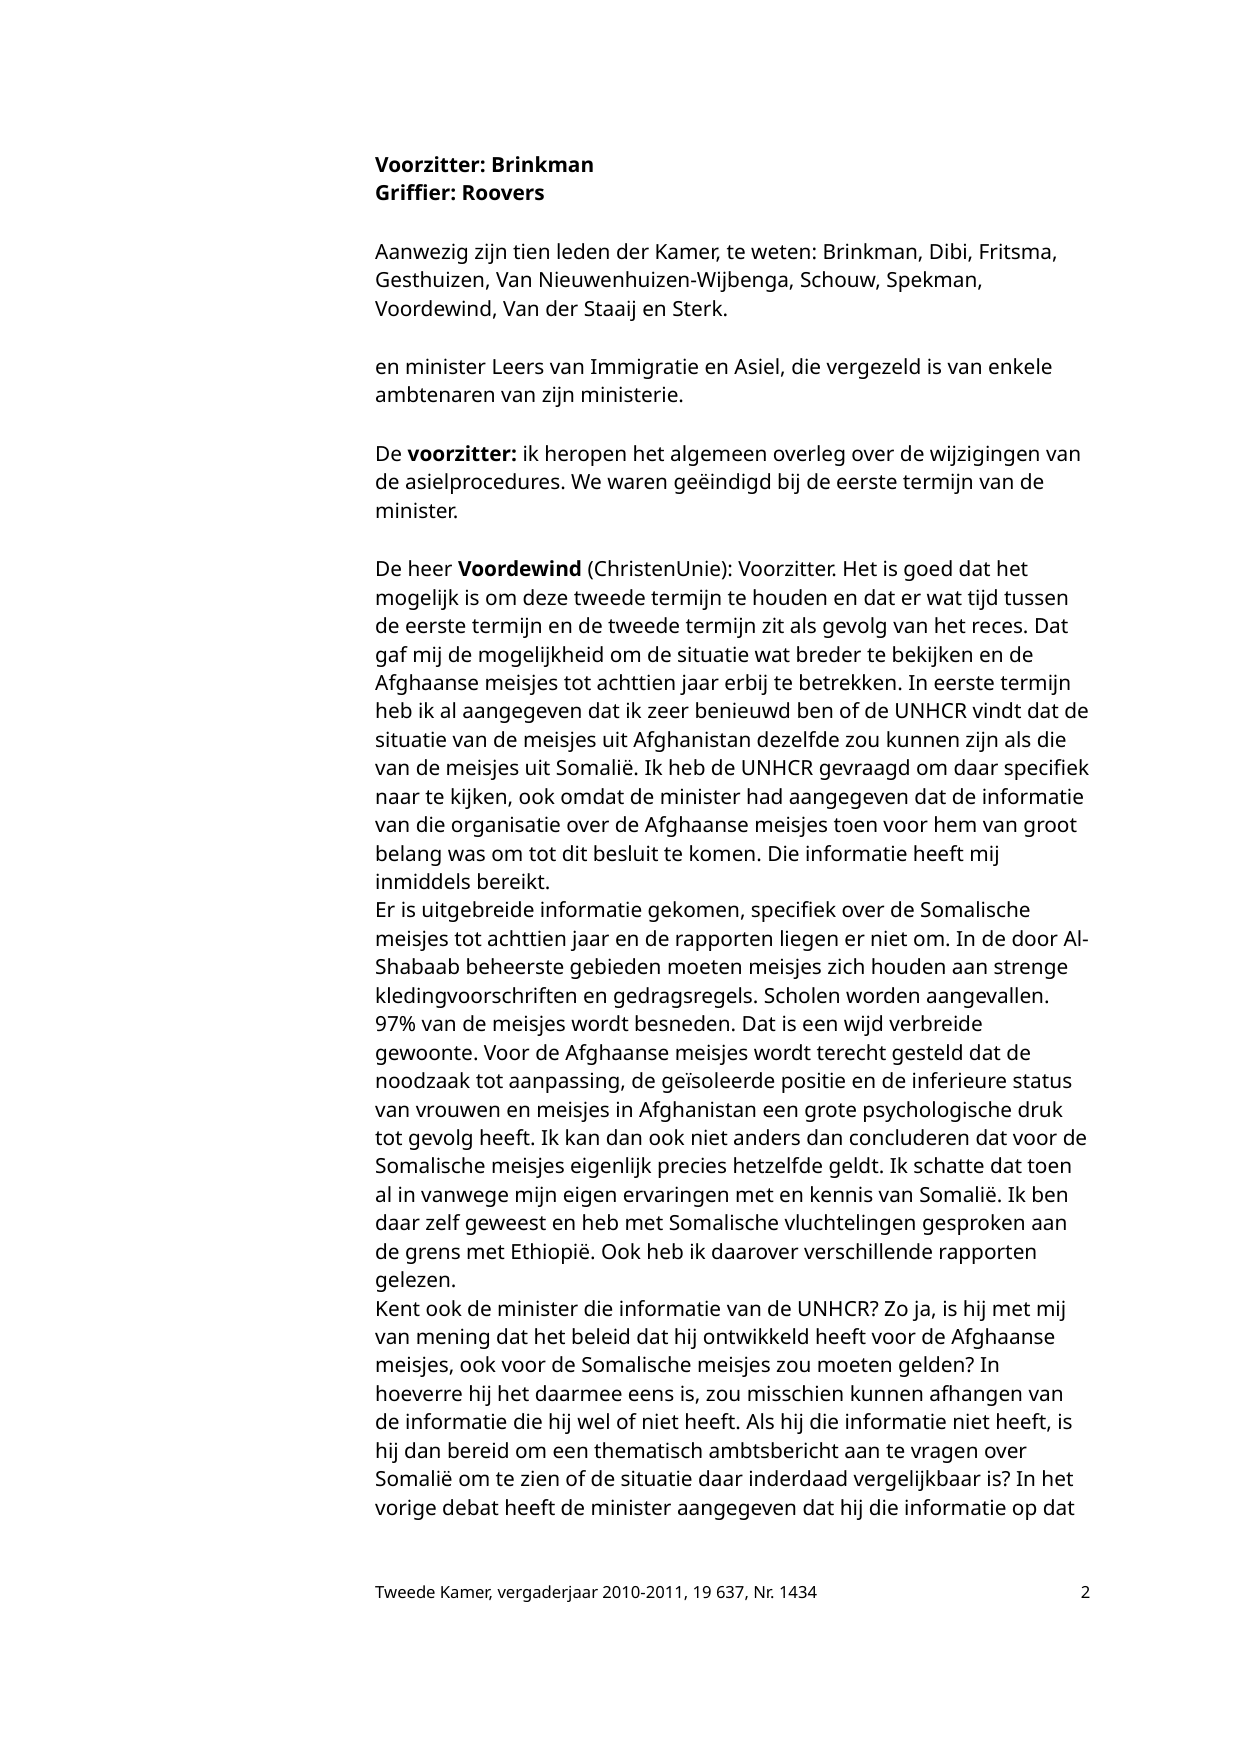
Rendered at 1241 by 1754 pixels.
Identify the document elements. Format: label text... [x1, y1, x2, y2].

text Griffier: Roovers [375, 178, 1090, 207]
text Aanwezig zijn tien leden der Kamer, te weten: Brinkman, Dibi, Fritsma, Gesthuizen, Van Nieuwenhuizen-Wijbenga, Schouw, Spekman, Voordewind, Van der Staaij en Sterk. [375, 237, 1090, 322]
text Er is uitgebreide informatie gekomen, specifiek over de Somalische meisjes tot achttien jaar en de rapporten liegen er niet om. In de door Al-Shabaab beheerste gebieden moeten meisjes zich houden aan strenge kledingvoorschriften en gedragsregels. Scholen worden aangevallen. 97% van de meisjes wordt besneden. Dat is een wijd verbreide gewoonte. Voor de Afghaanse meisjes wordt terecht gesteld dat de noodzaak tot aanpassing, de geïsoleerde positie en de inferieure status van vrouwen en meisjes in Afghanistan een grote psychologische druk tot gevolg heeft. Ik kan dan ook niet anders dan concluderen dat voor de Somalische meisjes eigenlijk precies hetzelfde geldt. Ik schatte dat toen al in vanwege mijn eigen ervaringen met en kennis van Somalië. Ik ben daar zelf geweest en heb met Somalische vluchtelingen gesproken aan de grens met Ethiopië. Ook heb ik daarover verschillende rapporten gelezen. [375, 896, 1090, 1294]
text en minister Leers van Immigratie en Asiel, die vergezeld is van enkele ambtenaren van zijn ministerie. [375, 352, 1090, 409]
text De heer Voordewind (ChristenUnie): Voorzitter. Het is goed dat het mogelijk is om deze tweede termijn te houden en dat er wat tijd tussen de eerste termijn en de tweede termijn zit als gevolg van het reces. Dat gaf mij de mogelijkheid om de situatie wat breder te bekijken en de Afghaanse meisjes tot achttien jaar erbij te betrekken. In eerste termijn heb ik al aangegeven dat ik zeer benieuwd ben of de UNHCR vindt dat de situatie van de meisjes uit Afghanistan dezelfde zou kunnen zijn als die van de meisjes uit Somalië. Ik heb de UNHCR gevraagd om daar specifiek naar te kijken, ook omdat de minister had aangegeven dat de informatie van die organisatie over de Afghaanse meisjes toen voor hem van groot belang was om tot dit besluit te komen. Die informatie heeft mij inmiddels bereikt. [375, 554, 1090, 896]
text Kent ook de minister die informatie van de UNHCR? Zo ja, is hij met mij van mening dat het beleid dat hij ontwikkeld heeft voor de Afghaanse meisjes, ook voor de Somalische meisjes zou moeten gelden? In hoeverre hij het daarmee eens is, zou misschien kunnen afhangen van de informatie die hij wel of niet heeft. Als hij die informatie niet heeft, is hij dan bereid om een thematisch ambtsbericht aan te vragen over Somalië om te zien of de situatie daar inderdaad vergelijkbaar is? In het vorige debat heeft de minister aangegeven dat hij die informatie op dat [375, 1294, 1090, 1521]
text Voorzitter: Brinkman [375, 150, 1090, 178]
text De voorzitter: ik heropen het algemeen overleg over de wijzigingen van de asielprocedures. We waren geëindigd bij de eerste termijn van de minister. [375, 439, 1090, 524]
